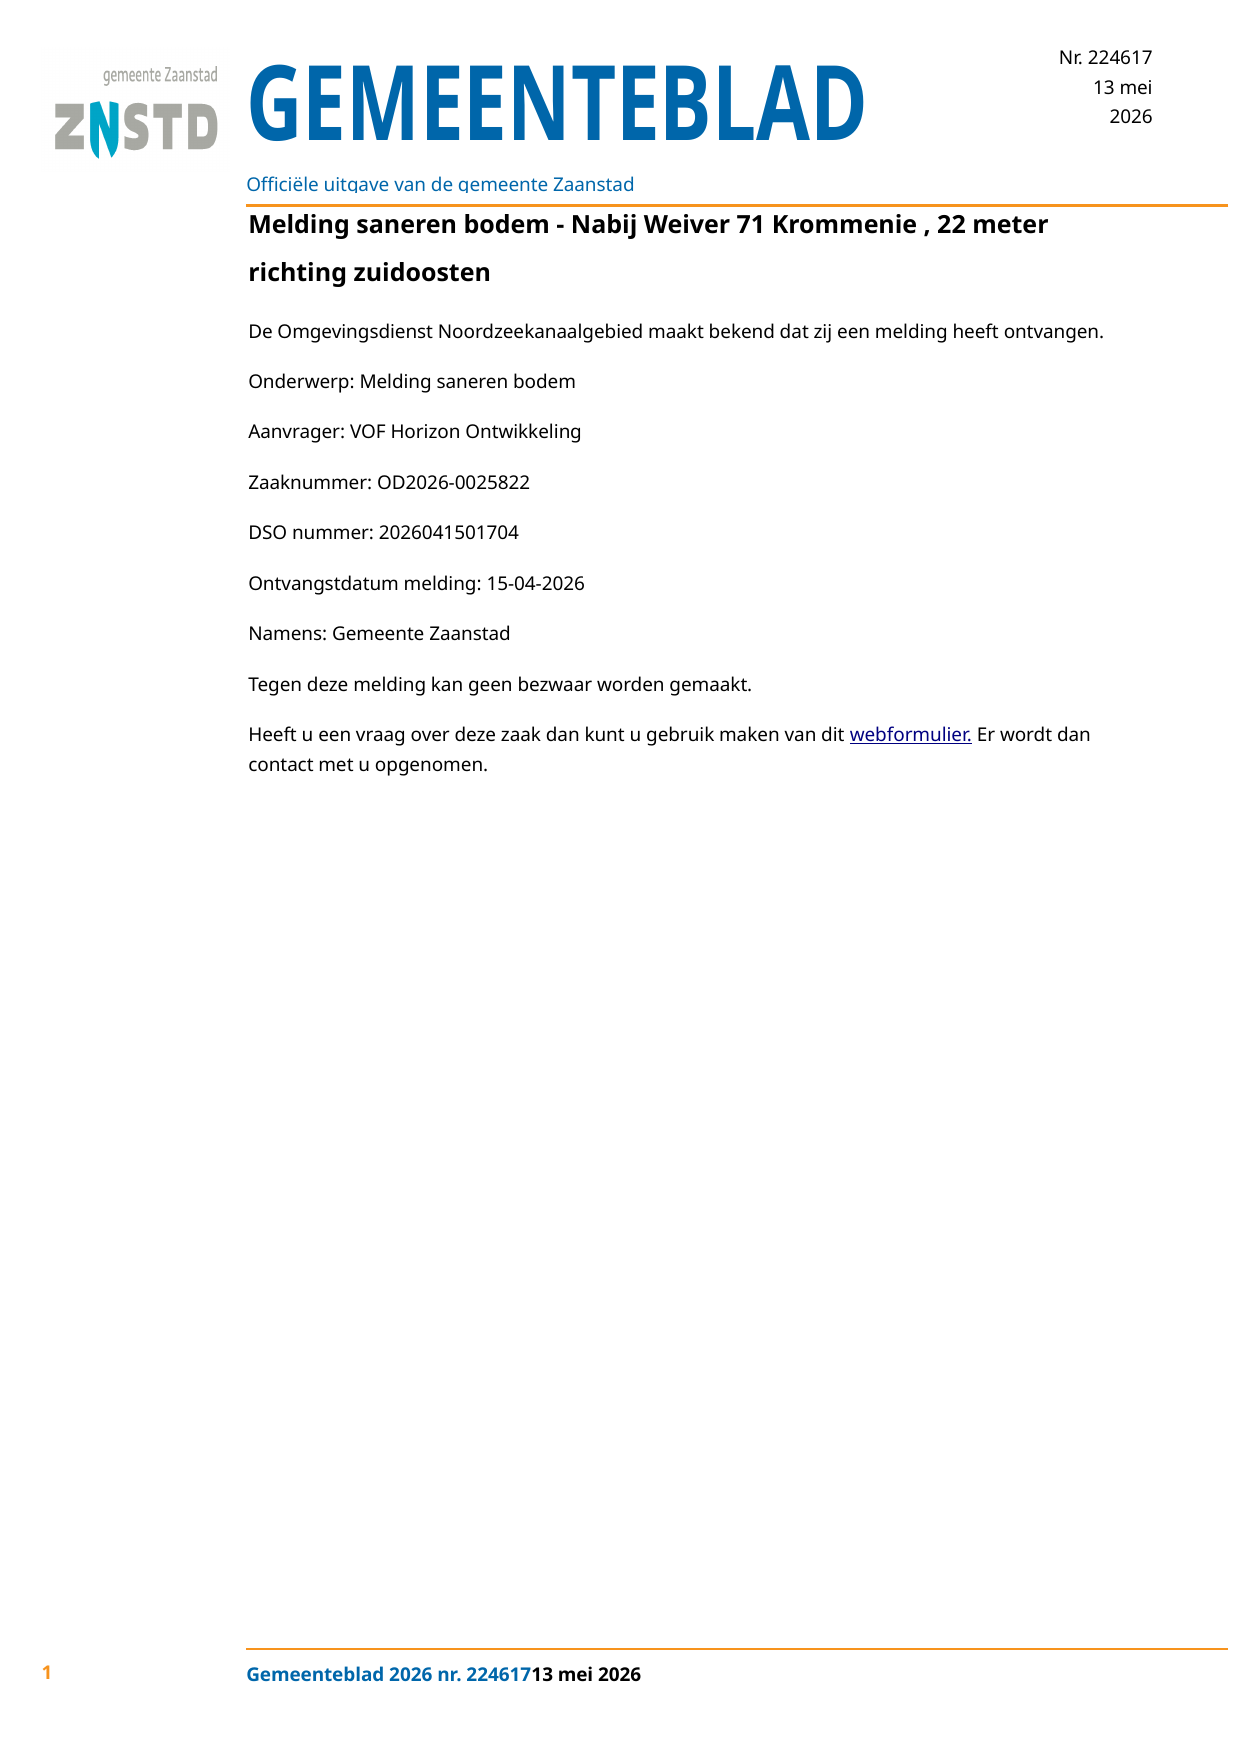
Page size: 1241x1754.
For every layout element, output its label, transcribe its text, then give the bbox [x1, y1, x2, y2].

text Ontvangstdatum melding: 15-04-2026 [248, 570, 1152, 596]
text Namens: Gemeente Zaanstad [248, 620, 1152, 646]
text Tegen deze melding kan geen bezwaar worden gemaakt. [248, 671, 1152, 697]
picture [41, 47, 231, 172]
text Onderwerp: Melding saneren bodem [248, 368, 1152, 394]
text DSO nummer: 2026041501704 [248, 519, 1152, 545]
text De Omgevingsdienst Noordzeekanaalgebied maakt bekend dat zij een melding heeft ontvangen. [248, 318, 1152, 344]
text Zaaknummer: OD2026-0025822 [248, 469, 1152, 495]
text Heeft u een vraag over deze zaak dan kunt u gebruik maken van dit webformulier. Er wordt dan contact met u opgenomen. [248, 721, 1152, 777]
text Aanvrager: VOF Horizon Ontwikkeling [248, 419, 1152, 444]
text Melding saneren bodem - Nabij Weiver 71 Krommenie , 22 meter richting zuidoosten [248, 207, 1152, 288]
